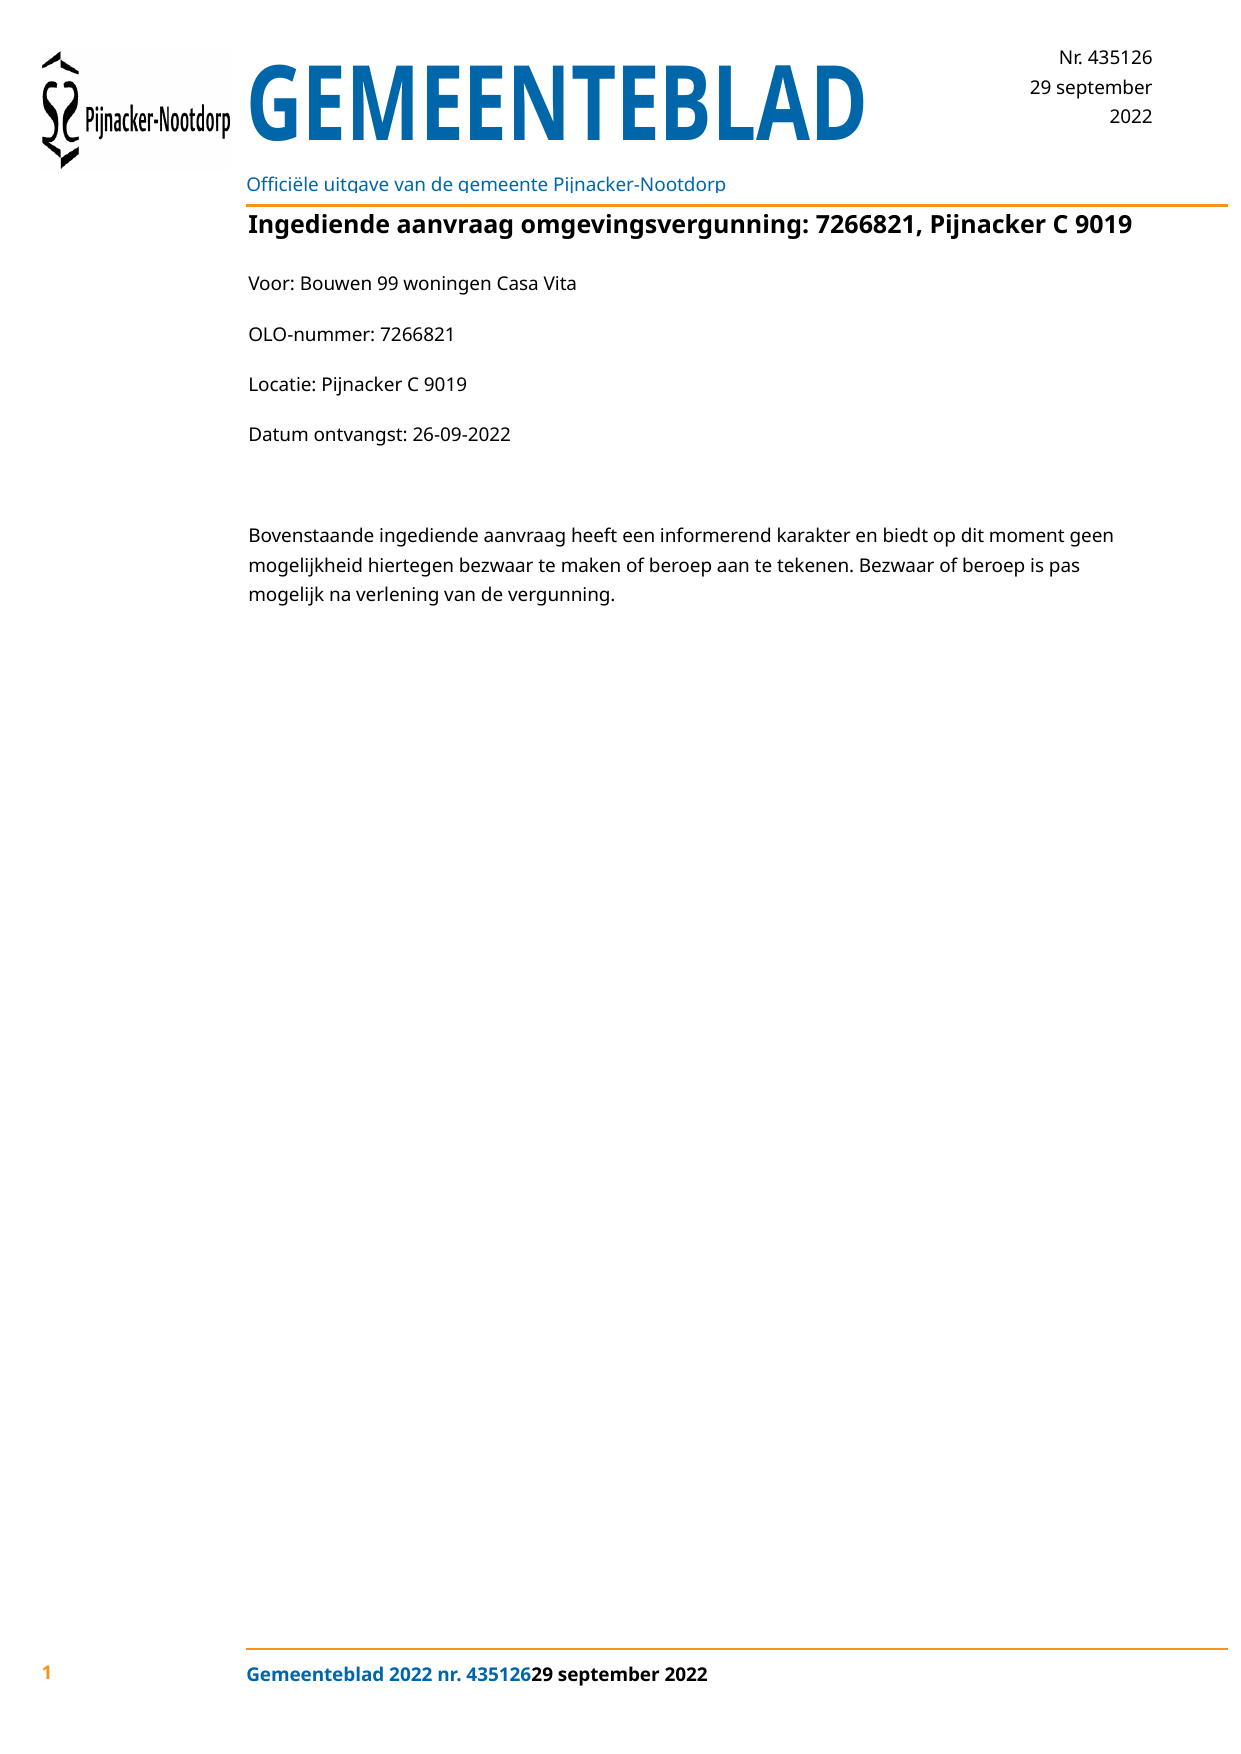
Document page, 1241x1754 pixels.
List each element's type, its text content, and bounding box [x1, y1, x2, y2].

text Voor: Bouwen 99 woningen Casa Vita [248, 270, 1152, 296]
text OLO-nummer: 7266821 [248, 321, 1152, 346]
text Ingediende aanvraag omgevingsvergunning: 7266821, Pijnacker C 9019 [248, 207, 1152, 241]
text Bovenstaande ingediende aanvraag heeft een informerend karakter en biedt op dit moment geen mogelijkheid hiertegen bezwaar te maken of beroep aan te tekenen. Bezwaar of beroep is pas mogelijk na verlening van de vergunning. [248, 522, 1152, 607]
text Datum ontvangst: 26-09-2022 [248, 422, 1152, 447]
text Locatie: Pijnacker C 9019 [248, 371, 1152, 397]
picture [41, 47, 231, 172]
